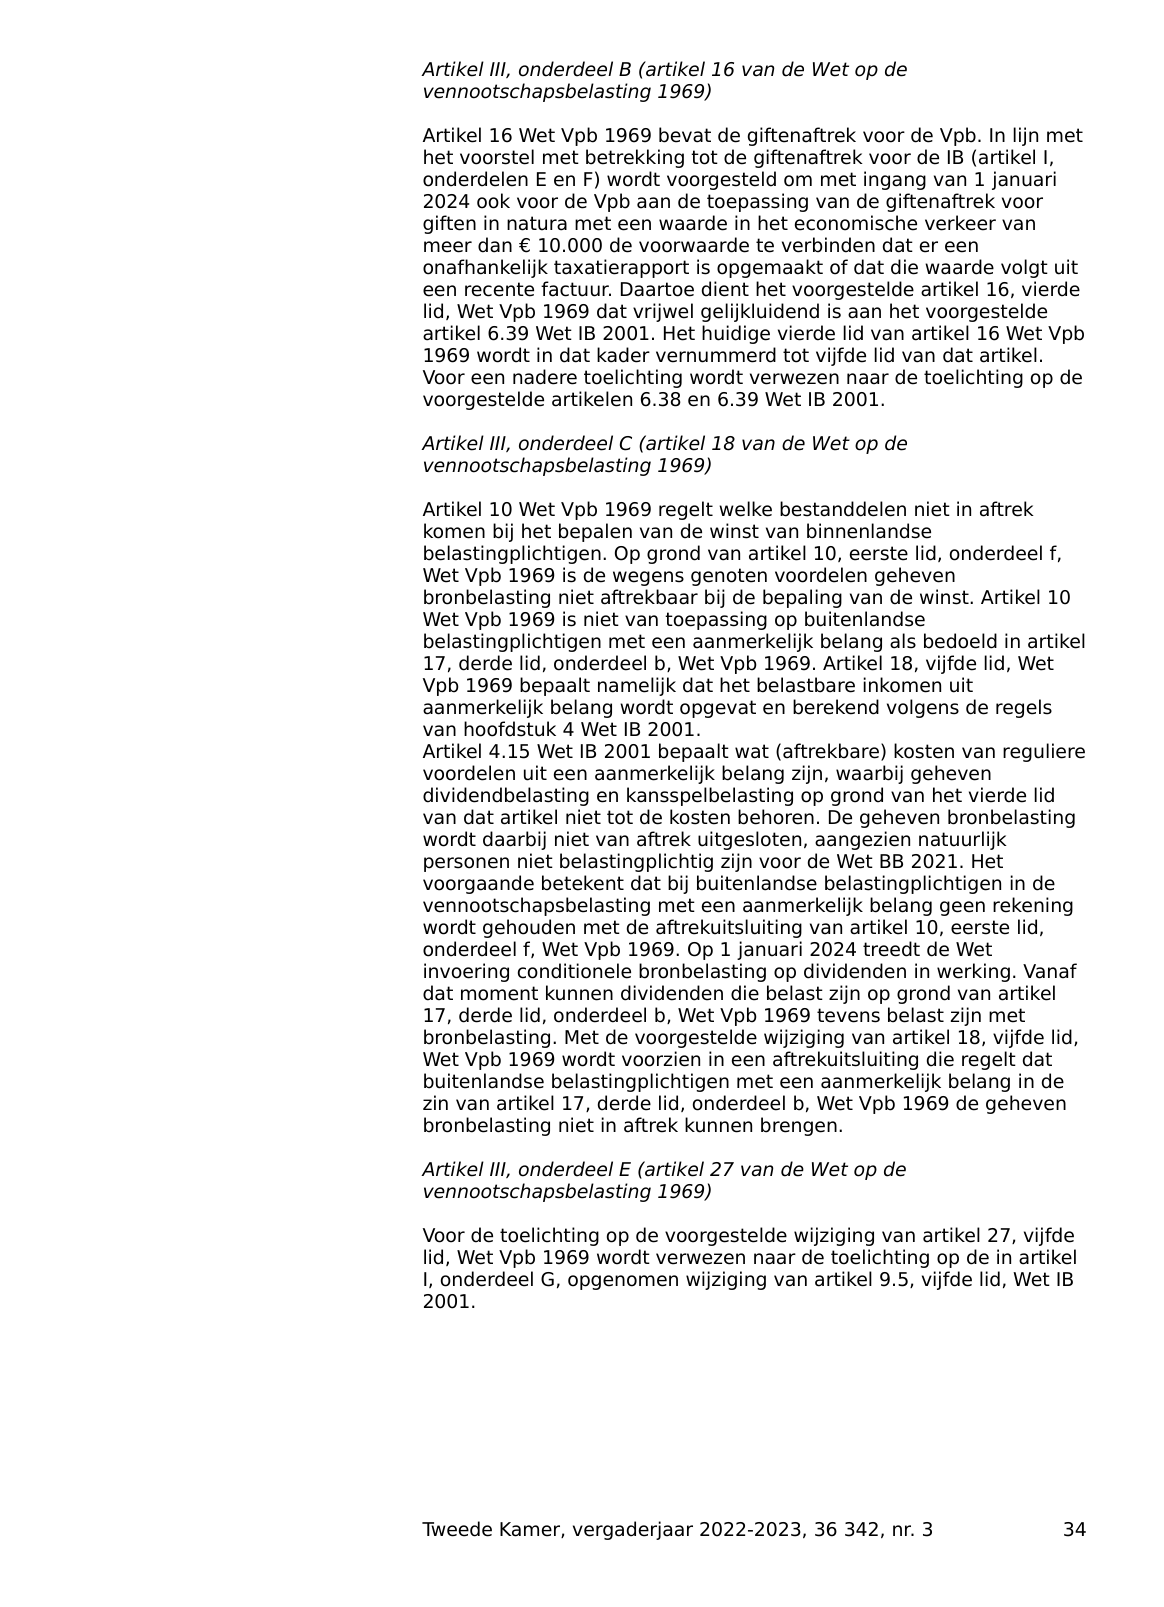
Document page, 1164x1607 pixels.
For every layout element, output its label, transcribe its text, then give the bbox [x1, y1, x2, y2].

subtitle Artikel III, onderdeel B (artikel 16 van de Wet op de vennootschapsbelasting 1969) [422, 59, 1087, 103]
text Artikel 10 Wet Vpb 1969 regelt welke bestanddelen niet in aftrek komen bij het bepalen van de winst van binnenlandse belastingplichtigen. Op grond van artikel 10, eerste lid, onderdeel f, Wet Vpb 1969 is de wegens genoten voordelen geheven bronbelasting niet aftrekbaar bij de bepaling van de winst. Artikel 10 Wet Vpb 1969 is niet van toepassing op buitenlandse belastingplichtigen met een aanmerkelijk belang als bedoeld in artikel 17, derde lid, onderdeel b, Wet Vpb 1969. Artikel 18, vijfde lid, Wet Vpb 1969 bepaalt namelijk dat het belastbare inkomen uit aanmerkelijk belang wordt opgevat en berekend volgens de regels van hoofdstuk 4 Wet IB 2001. [422, 499, 1087, 741]
text Artikel 16 Wet Vpb 1969 bevat de giftenaftrek voor de Vpb. In lijn met het voorstel met betrekking tot de giftenaftrek voor de IB (artikel I, onderdelen E en F) wordt voorgesteld om met ingang van 1 januari 2024 ook voor de Vpb aan de toepassing van de giftenaftrek voor giften in natura met een waarde in het economische verkeer van meer dan € 10.000 de voorwaarde te verbinden dat er een onafhankelijk taxatierapport is opgemaakt of dat die waarde volgt uit een recente factuur. Daartoe dient het voorgestelde artikel 16, vierde lid, Wet Vpb 1969 dat vrijwel gelijkluidend is aan het voorgestelde artikel 6.39 Wet IB 2001. Het huidige vierde lid van artikel 16 Wet Vpb 1969 wordt in dat kader vernummerd tot vijfde lid van dat artikel. Voor een nadere toelichting wordt verwezen naar de toelichting op de voorgestelde artikelen 6.38 en 6.39 Wet IB 2001. [422, 125, 1087, 411]
text Artikel 4.15 Wet IB 2001 bepaalt wat (aftrekbare) kosten van reguliere voordelen uit een aanmerkelijk belang zijn, waarbij geheven dividendbelasting en kansspelbelasting op grond van het vierde lid van dat artikel niet tot de kosten behoren. De geheven bronbelasting wordt daarbij niet van aftrek uitgesloten, aangezien natuurlijk personen niet belastingplichtig zijn voor de Wet BB 2021. Het voorgaande betekent dat bij buitenlandse belastingplichtigen in de vennootschapsbelasting met een aanmerkelijk belang geen rekening wordt gehouden met de aftrekuitsluiting van artikel 10, eerste lid, onderdeel f, Wet Vpb 1969. Op 1 januari 2024 treedt de Wet invoering conditionele bronbelasting op dividenden in werking. Vanaf dat moment kunnen dividenden die belast zijn op grond van artikel 17, derde lid, onderdeel b, Wet Vpb 1969 tevens belast zijn met bronbelasting. Met de voorgestelde wijziging van artikel 18, vijfde lid, Wet Vpb 1969 wordt voorzien in een aftrekuitsluiting die regelt dat buitenlandse belastingplichtigen met een aanmerkelijk belang in de zin van artikel 17, derde lid, onderdeel b, Wet Vpb 1969 de geheven bronbelasting niet in aftrek kunnen brengen. [422, 741, 1087, 1137]
text Voor de toelichting op de voorgestelde wijziging van artikel 27, vijfde lid, Wet Vpb 1969 wordt verwezen naar de toelichting op de in artikel I, onderdeel G, opgenomen wijziging van artikel 9.5, vijfde lid, Wet IB 2001. [422, 1225, 1087, 1313]
subtitle Artikel III, onderdeel C (artikel 18 van de Wet op de vennootschapsbelasting 1969) [422, 433, 1087, 477]
subtitle Artikel III, onderdeel E (artikel 27 van de Wet op de vennootschapsbelasting 1969) [422, 1159, 1087, 1203]
